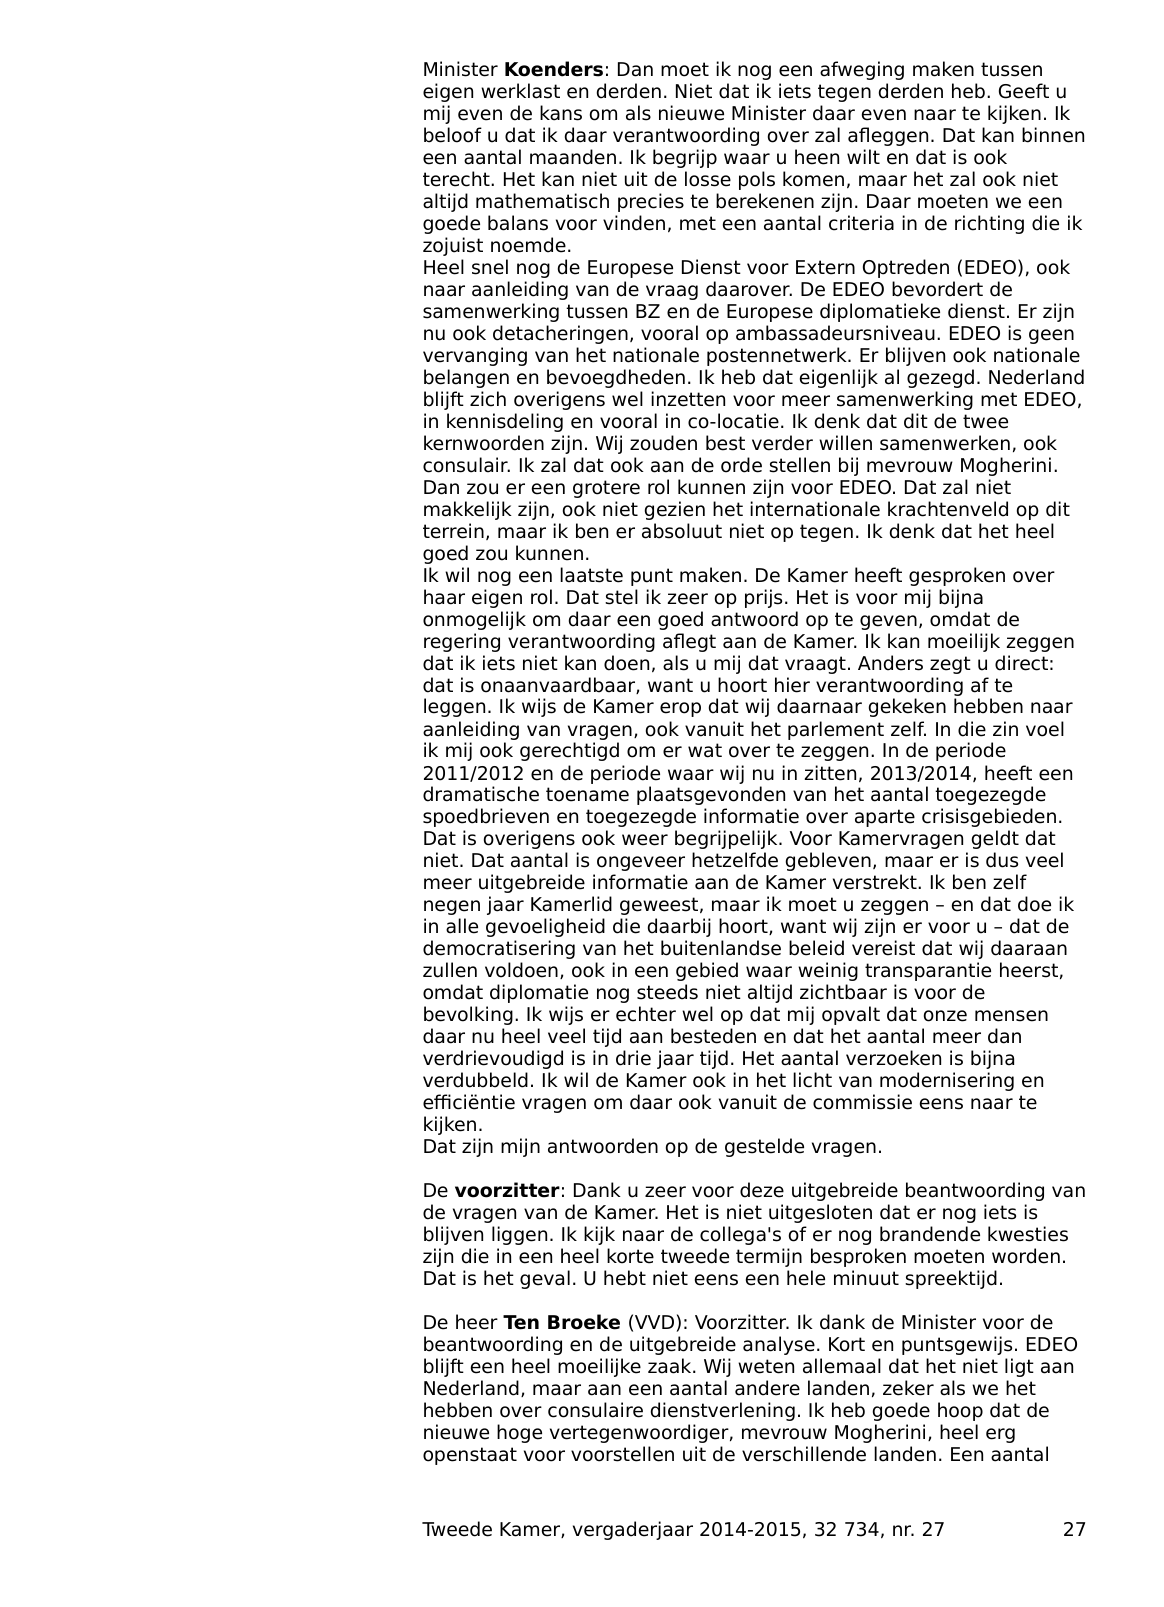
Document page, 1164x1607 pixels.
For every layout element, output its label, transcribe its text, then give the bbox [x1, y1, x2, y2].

text De voorzitter: Dank u zeer voor deze uitgebreide beantwoording van de vragen van de Kamer. Het is niet uitgesloten dat er nog iets is blijven liggen. Ik kijk naar de collega's of er nog brandende kwesties zijn die in een heel korte tweede termijn besproken moeten worden. Dat is het geval. U hebt niet eens een hele minuut spreektijd. [422, 1180, 1087, 1290]
text Dat zijn mijn antwoorden op de gestelde vragen. [422, 1136, 1087, 1158]
text De heer Ten Broeke (VVD): Voorzitter. Ik dank de Minister voor de beantwoording en de uitgebreide analyse. Kort en puntsgewijs. EDEO blijft een heel moeilijke zaak. Wij weten allemaal dat het niet ligt aan Nederland, maar aan een aantal andere landen, zeker als we het hebben over consulaire dienstverlening. Ik heb goede hoop dat de nieuwe hoge vertegenwoordiger, mevrouw Mogherini, heel erg openstaat voor voorstellen uit de verschillende landen. Een aantal [422, 1312, 1087, 1466]
text Minister Koenders: Dan moet ik nog een afweging maken tussen eigen werklast en derden. Niet dat ik iets tegen derden heb. Geeft u mij even de kans om als nieuwe Minister daar even naar te kijken. Ik beloof u dat ik daar verantwoording over zal afleggen. Dat kan binnen een aantal maanden. Ik begrijp waar u heen wilt en dat is ook terecht. Het kan niet uit de losse pols komen, maar het zal ook niet altijd mathematisch precies te berekenen zijn. Daar moeten we een goede balans voor vinden, met een aantal criteria in de richting die ik zojuist noemde. [422, 59, 1087, 257]
text Ik wil nog een laatste punt maken. De Kamer heeft gesproken over haar eigen rol. Dat stel ik zeer op prijs. Het is voor mij bijna onmogelijk om daar een goed antwoord op te geven, omdat de regering verantwoording aflegt aan de Kamer. Ik kan moeilijk zeggen dat ik iets niet kan doen, als u mij dat vraagt. Anders zegt u direct: dat is onaanvaardbaar, want u hoort hier verantwoording af te leggen. Ik wijs de Kamer erop dat wij daarnaar gekeken hebben naar aanleiding van vragen, ook vanuit het parlement zelf. In die zin voel ik mij ook gerechtigd om er wat over te zeggen. In de periode 2011/2012 en de periode waar wij nu in zitten, 2013/2014, heeft een dramatische toename plaatsgevonden van het aantal toegezegde spoedbrieven en toegezegde informatie over aparte crisisgebieden. Dat is overigens ook weer begrijpelijk. Voor Kamervragen geldt dat niet. Dat aantal is ongeveer hetzelfde gebleven, maar er is dus veel meer uitgebreide informatie aan de Kamer verstrekt. Ik ben zelf negen jaar Kamerlid geweest, maar ik moet u zeggen – en dat doe ik in alle gevoeligheid die daarbij hoort, want wij zijn er voor u – dat de democratisering van het buitenlandse beleid vereist dat wij daaraan zullen voldoen, ook in een gebied waar weinig transparantie heerst, omdat diplomatie nog steeds niet altijd zichtbaar is voor de bevolking. Ik wijs er echter wel op dat mij opvalt dat onze mensen daar nu heel veel tijd aan besteden en dat het aantal meer dan verdrievoudigd is in drie jaar tijd. Het aantal verzoeken is bijna verdubbeld. Ik wil de Kamer ook in het licht van modernisering en efficiëntie vragen om daar ook vanuit de commissie eens naar te kijken. [422, 564, 1087, 1136]
text Heel snel nog de Europese Dienst voor Extern Optreden (EDEO), ook naar aanleiding van de vraag daarover. De EDEO bevordert de samenwerking tussen BZ en de Europese diplomatieke dienst. Er zijn nu ook detacheringen, vooral op ambassadeursniveau. EDEO is geen vervanging van het nationale postennetwerk. Er blijven ook nationale belangen en bevoegdheden. Ik heb dat eigenlijk al gezegd. Nederland blijft zich overigens wel inzetten voor meer samenwerking met EDEO, in kennisdeling en vooral in co-locatie. Ik denk dat dit de twee kernwoorden zijn. Wij zouden best verder willen samenwerken, ook consulair. Ik zal dat ook aan de orde stellen bij mevrouw Mogherini. Dan zou er een grotere rol kunnen zijn voor EDEO. Dat zal niet makkelijk zijn, ook niet gezien het internationale krachtenveld op dit terrein, maar ik ben er absoluut niet op tegen. Ik denk dat het heel goed zou kunnen. [422, 257, 1087, 564]
